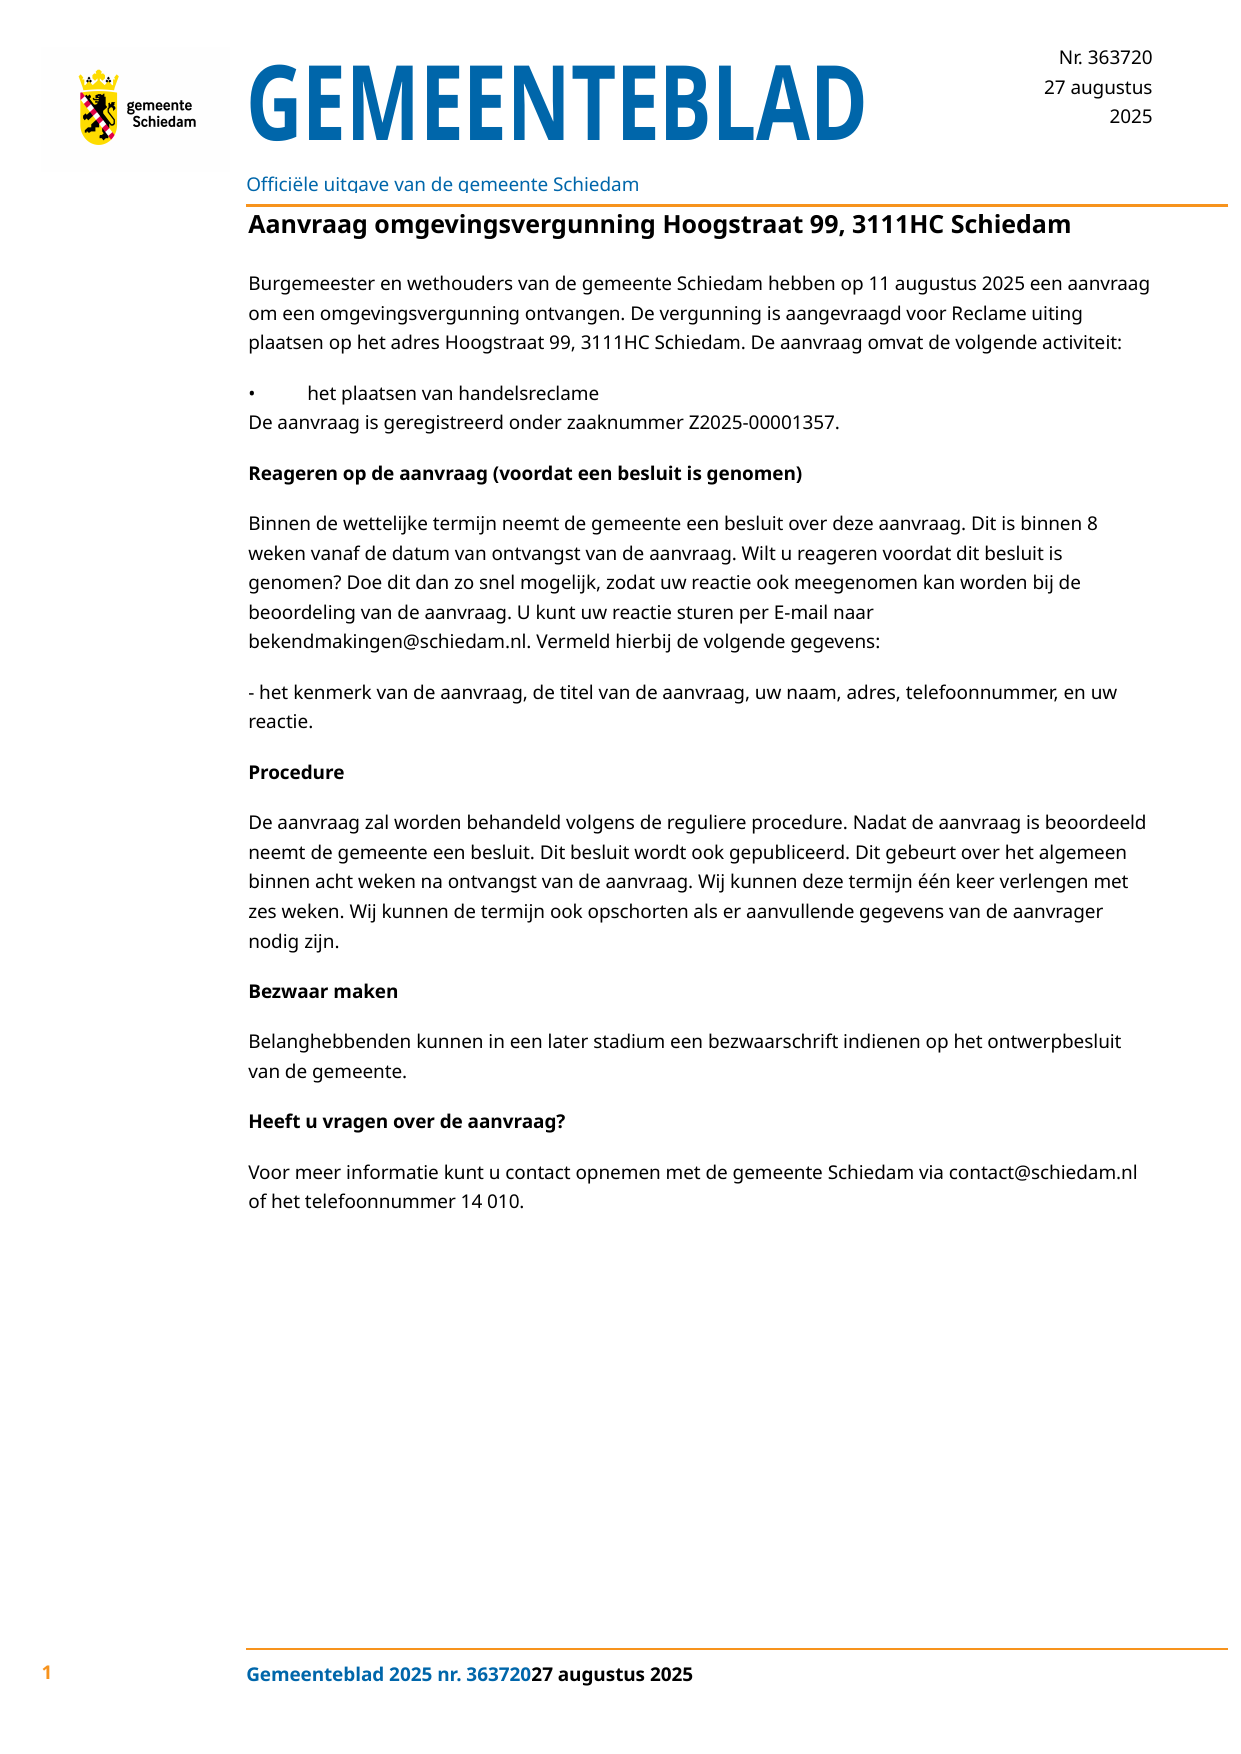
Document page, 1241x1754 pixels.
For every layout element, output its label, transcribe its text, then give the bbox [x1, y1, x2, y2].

text De aanvraag is geregistreerd onder zaaknummer Z2025-00001357. [248, 409, 1152, 435]
text - het kenmerk van de aanvraag, de titel van de aanvraag, uw naam, adres, telefoonnummer, en uw reactie. [248, 679, 1152, 734]
text Bezwaar maken [248, 978, 1152, 1004]
text Voor meer informatie kunt u contact opnemen met de gemeente Schiedam via contact@schiedam.nl of het telefoonnummer 14 010. [248, 1159, 1152, 1214]
text Burgemeester en wethouders van de gemeente Schiedam hebben op 11 augustus 2025 een aanvraag om een omgevingsvergunning ontvangen. De vergunning is aangevraagd voor Reclame uiting plaatsen op het adres Hoogstraat 99, 3111HC Schiedam. De aanvraag omvat de volgende activiteit: [248, 270, 1152, 355]
text Heeft u vragen over de aanvraag? [248, 1109, 1152, 1134]
text Aanvraag omgevingsvergunning Hoogstraat 99, 3111HC Schiedam [248, 207, 1152, 241]
text Reageren op de aanvraag (voordat een besluit is genomen) [248, 460, 1152, 486]
text Binnen de wettelijke termijn neemt de gemeente een besluit over deze aanvraag. Dit is binnen 8 weken vanaf de datum van ontvangst van de aanvraag. Wilt u reageren voordat dit besluit is genomen? Doe dit dan zo snel mogelijk, zodat uw reactie ook meegenomen kan worden bij de beoordeling van de aanvraag. U kunt uw reactie sturen per E-mail naar bekendmakingen@schiedam.nl. Vermeld hierbij de volgende gegevens: [248, 510, 1152, 654]
text Belanghebbenden kunnen in een later stadium een bezwaarschrift indienen op het ontwerpbesluit van de gemeente. [248, 1029, 1152, 1084]
text Procedure [248, 759, 1152, 785]
list het plaatsen van handelsreclame [248, 380, 1152, 406]
picture [41, 47, 231, 172]
text De aanvraag zal worden behandeld volgens de reguliere procedure. Nadat de aanvraag is beoordeeld neemt de gemeente een besluit. Dit besluit wordt ook gepubliceerd. Dit gebeurt over het algemeen binnen acht weken na ontvangst van de aanvraag. Wij kunnen deze termijn één keer verlengen met zes weken. Wij kunnen de termijn ook opschorten als er aanvullende gegevens van de aanvrager nodig zijn. [248, 809, 1152, 953]
